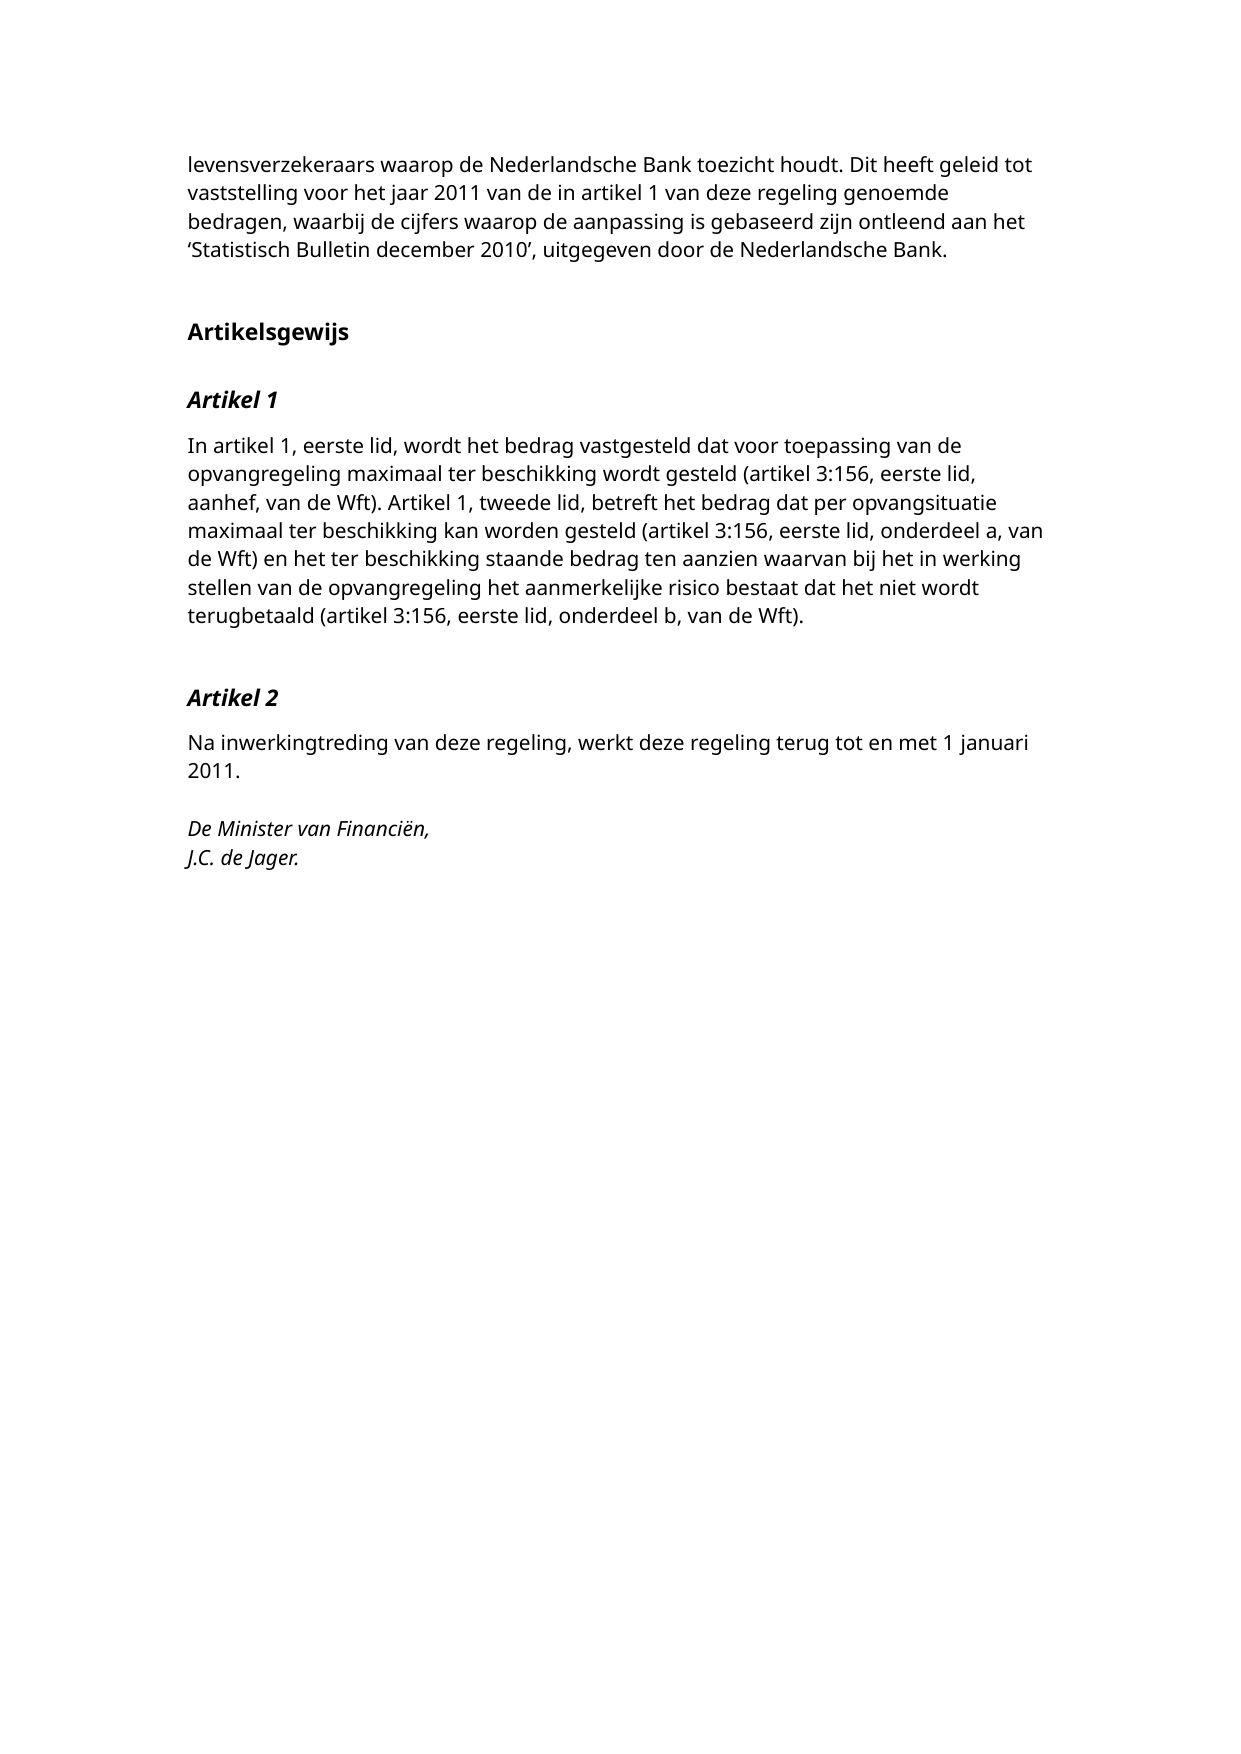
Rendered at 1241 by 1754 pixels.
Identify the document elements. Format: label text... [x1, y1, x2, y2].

text Na inwerkingtreding van deze regeling, werkt deze regeling terug tot en met 1 januari 2011. [187, 728, 1053, 785]
subtitle Artikel 2 [187, 682, 1053, 713]
text In artikel 1, eerste lid, wordt het bedrag vastgesteld dat voor toepassing van de opvangregeling maximaal ter beschikking wordt gesteld (artikel 3:156, eerste lid, aanhef, van de Wft). Artikel 1, tweede lid, betreft het bedrag dat per opvangsituatie maximaal ter beschikking kan worden gesteld (artikel 3:156, eerste lid, onderdeel a, van de Wft) en het ter beschikking staande bedrag ten aanzien waarvan bij het in werking stellen van de opvangregeling het aanmerkelijke risico bestaat dat het niet wordt terugbetaald (artikel 3:156, eerste lid, onderdeel b, van de Wft). [187, 431, 1053, 630]
text De Minister van Financiën, [187, 814, 1053, 843]
text levensverzekeraars waarop de Nederlandsche Bank toezicht houdt. Dit heeft geleid tot vaststelling voor het jaar 2011 van de in artikel 1 van deze regeling genoemde bedragen, waarbij de cijfers waarop de aanpassing is gebaseerd zijn ontleend aan het ‘Statistisch Bulletin december 2010’, uitgegeven door de Nederlandsche Bank. [187, 150, 1053, 264]
subtitle Artikelsgewijs [187, 316, 1053, 347]
text J.C. de Jager. [187, 843, 1053, 871]
subtitle Artikel 1 [187, 384, 1053, 416]
